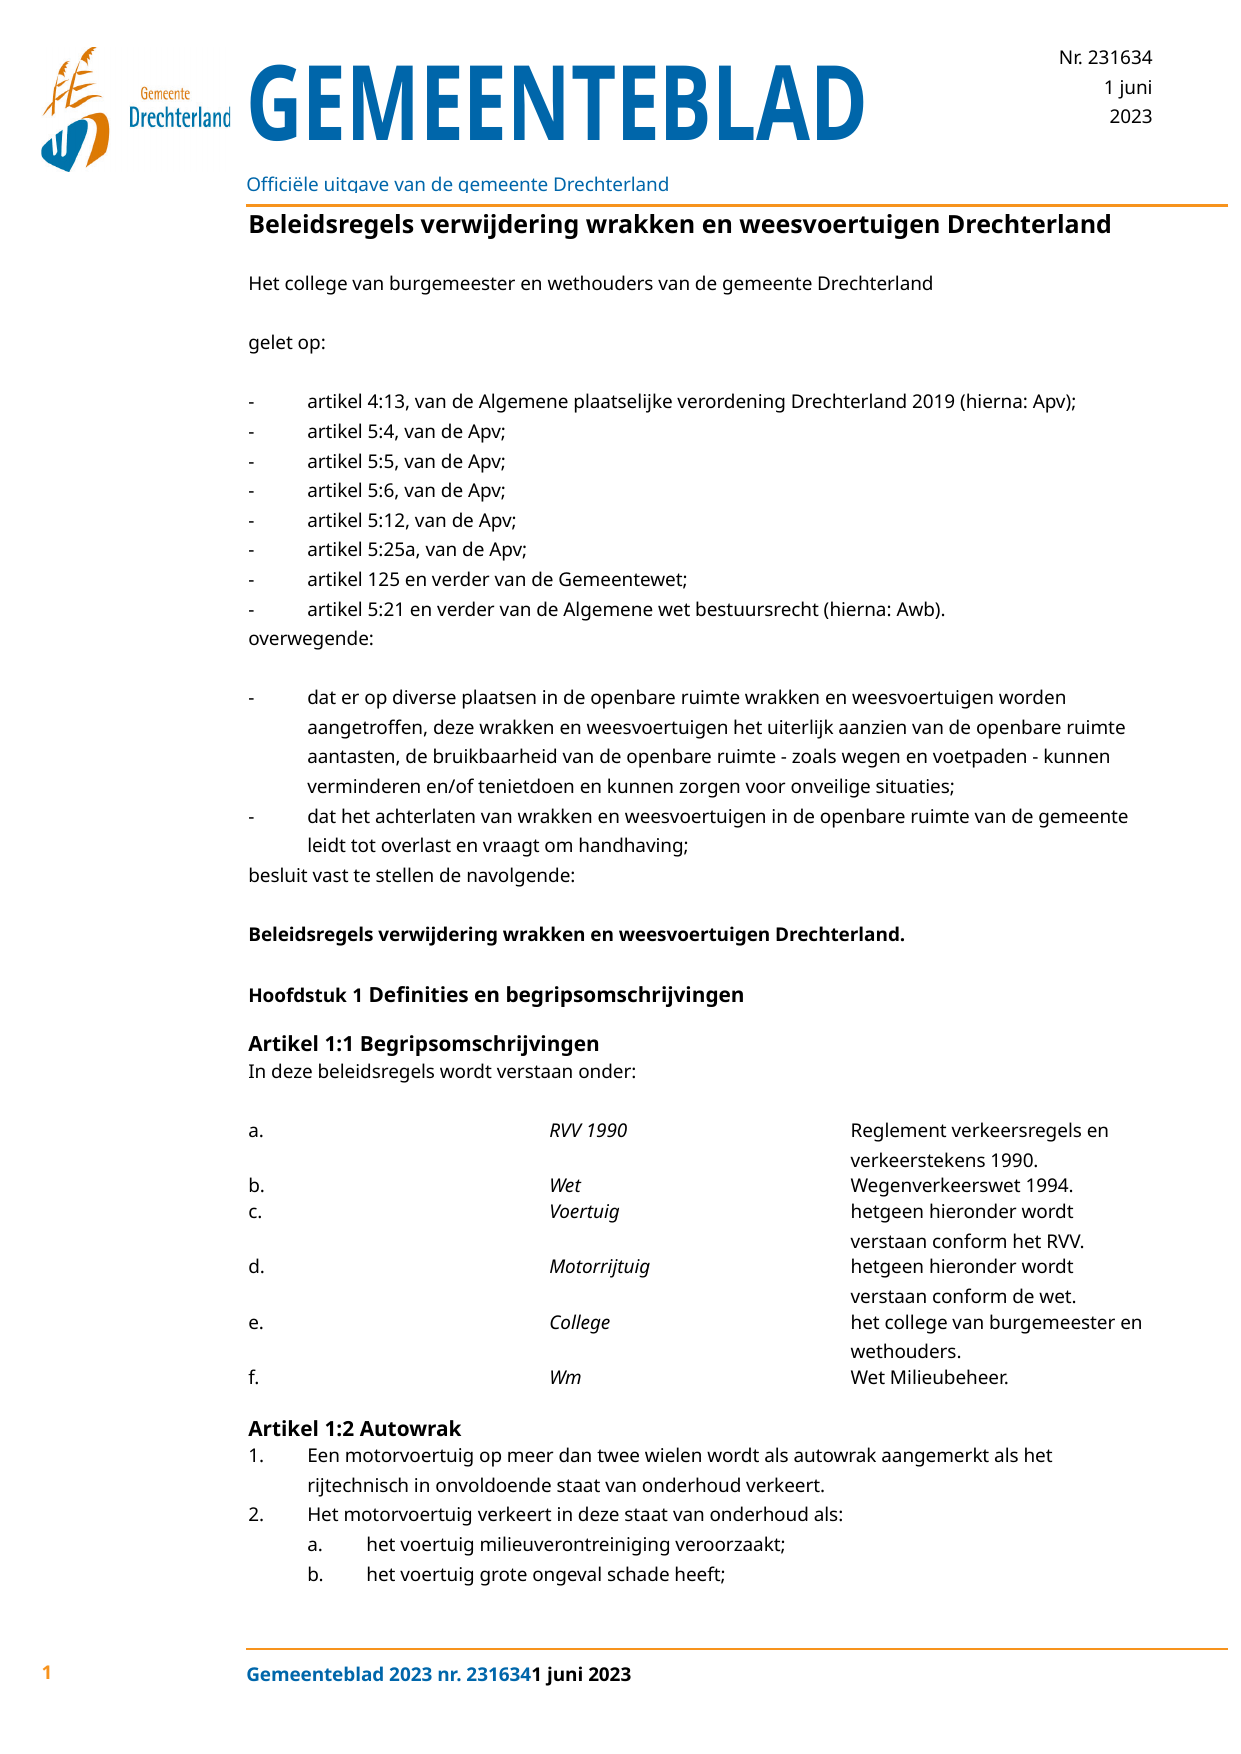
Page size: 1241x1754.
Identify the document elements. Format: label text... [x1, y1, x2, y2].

list artikel 5:5, van de Apv; [248, 448, 1152, 473]
text Beleidsregels verwijdering wrakken en weesvoertuigen Drechterland [248, 207, 1152, 241]
text Hoofdstuk 1 Definities en begripsomschrijvingen [248, 980, 1152, 1009]
text Het college van burgemeester en wethouders van de gemeente Drechterland [248, 270, 1152, 296]
list artikel 5:25a, van de Apv; [248, 537, 1152, 562]
list het voertuig milieuverontreiniging veroorzaakt; [307, 1531, 1152, 1557]
table_cell Wm [549, 1364, 850, 1390]
text In deze beleidsregels wordt verstaan onder: [248, 1058, 1152, 1084]
list dat er op diverse plaatsen in de openbare ruimte wrakken en weesvoertuigen worden aangetroffen, deze wrakken en weesvoertuigen het uiterlijk aanzien van de openbare ruimte aantasten, de bruikbaarheid van de openbare ruimte - zoals wegen en voetpaden - kunnen verminderen en/of tenietdoen en kunnen zorgen voor onveilige situaties; [248, 684, 1152, 799]
text Beleidsregels verwijdering wrakken en weesvoertuigen Drechterland. [248, 921, 1152, 947]
table_cell c. [248, 1198, 549, 1254]
list artikel 4:13, van de Algemene plaatselijke verordening Drechterland 2019 (hierna: Apv); [248, 389, 1152, 414]
list Een motorvoertuig op meer dan twee wielen wordt als autowrak aangemerkt als het rijtechnisch in onvoldoende staat van onderhoud verkeert. [248, 1442, 1152, 1498]
list artikel 5:12, van de Apv; [248, 507, 1152, 533]
table_header Reglement verkeersregels en verkeerstekens 1990. [850, 1117, 1152, 1173]
picture [41, 158, 64, 172]
text Artikel 1:2 Autowrak [248, 1414, 1152, 1442]
text gelet op: [248, 329, 1152, 355]
list Het motorvoertuig verkeert in deze staat van onderhoud als: [248, 1502, 1152, 1527]
text besluit vast te stellen de navolgende: [248, 862, 1152, 888]
table_cell f. [248, 1364, 549, 1390]
table_cell hetgeen hieronder wordt verstaan conform de wet. [850, 1254, 1152, 1309]
picture [226, 115, 231, 124]
list artikel 5:4, van de Apv; [248, 418, 1152, 444]
table_cell het college van burgemeester en wethouders. [850, 1309, 1152, 1364]
table_cell Motorrijtuig [549, 1254, 850, 1309]
table_cell Voertuig [549, 1198, 850, 1254]
table_cell d. [248, 1254, 549, 1309]
text overwegende: [248, 625, 1152, 651]
table_cell College [549, 1309, 850, 1364]
list artikel 5:21 en verder van de Algemene wet bestuursrecht (hierna: Awb). [248, 596, 1152, 621]
table_cell Wegenverkeerswet 1994. [850, 1173, 1152, 1198]
table_cell Wet [549, 1173, 850, 1198]
table_cell b. [248, 1173, 549, 1198]
table_header RVV 1990 [549, 1117, 850, 1173]
table_cell e. [248, 1309, 549, 1364]
list artikel 5:6, van de Apv; [248, 477, 1152, 503]
text Artikel 1:1 Begripsomschrijvingen [248, 1029, 1152, 1058]
table_cell hetgeen hieronder wordt verstaan conform het RVV. [850, 1198, 1152, 1254]
list dat het achterlaten van wrakken en weesvoertuigen in de openbare ruimte van de gemeente leidt tot overlast en vraagt om handhaving; [248, 803, 1152, 858]
table_header a. [248, 1117, 549, 1173]
picture [41, 47, 231, 172]
list het voertuig grote ongeval schade heeft; [307, 1561, 1152, 1587]
table_cell Wet Milieubeheer. [850, 1364, 1152, 1390]
list artikel 125 en verder van de Gemeentewet; [248, 566, 1152, 592]
